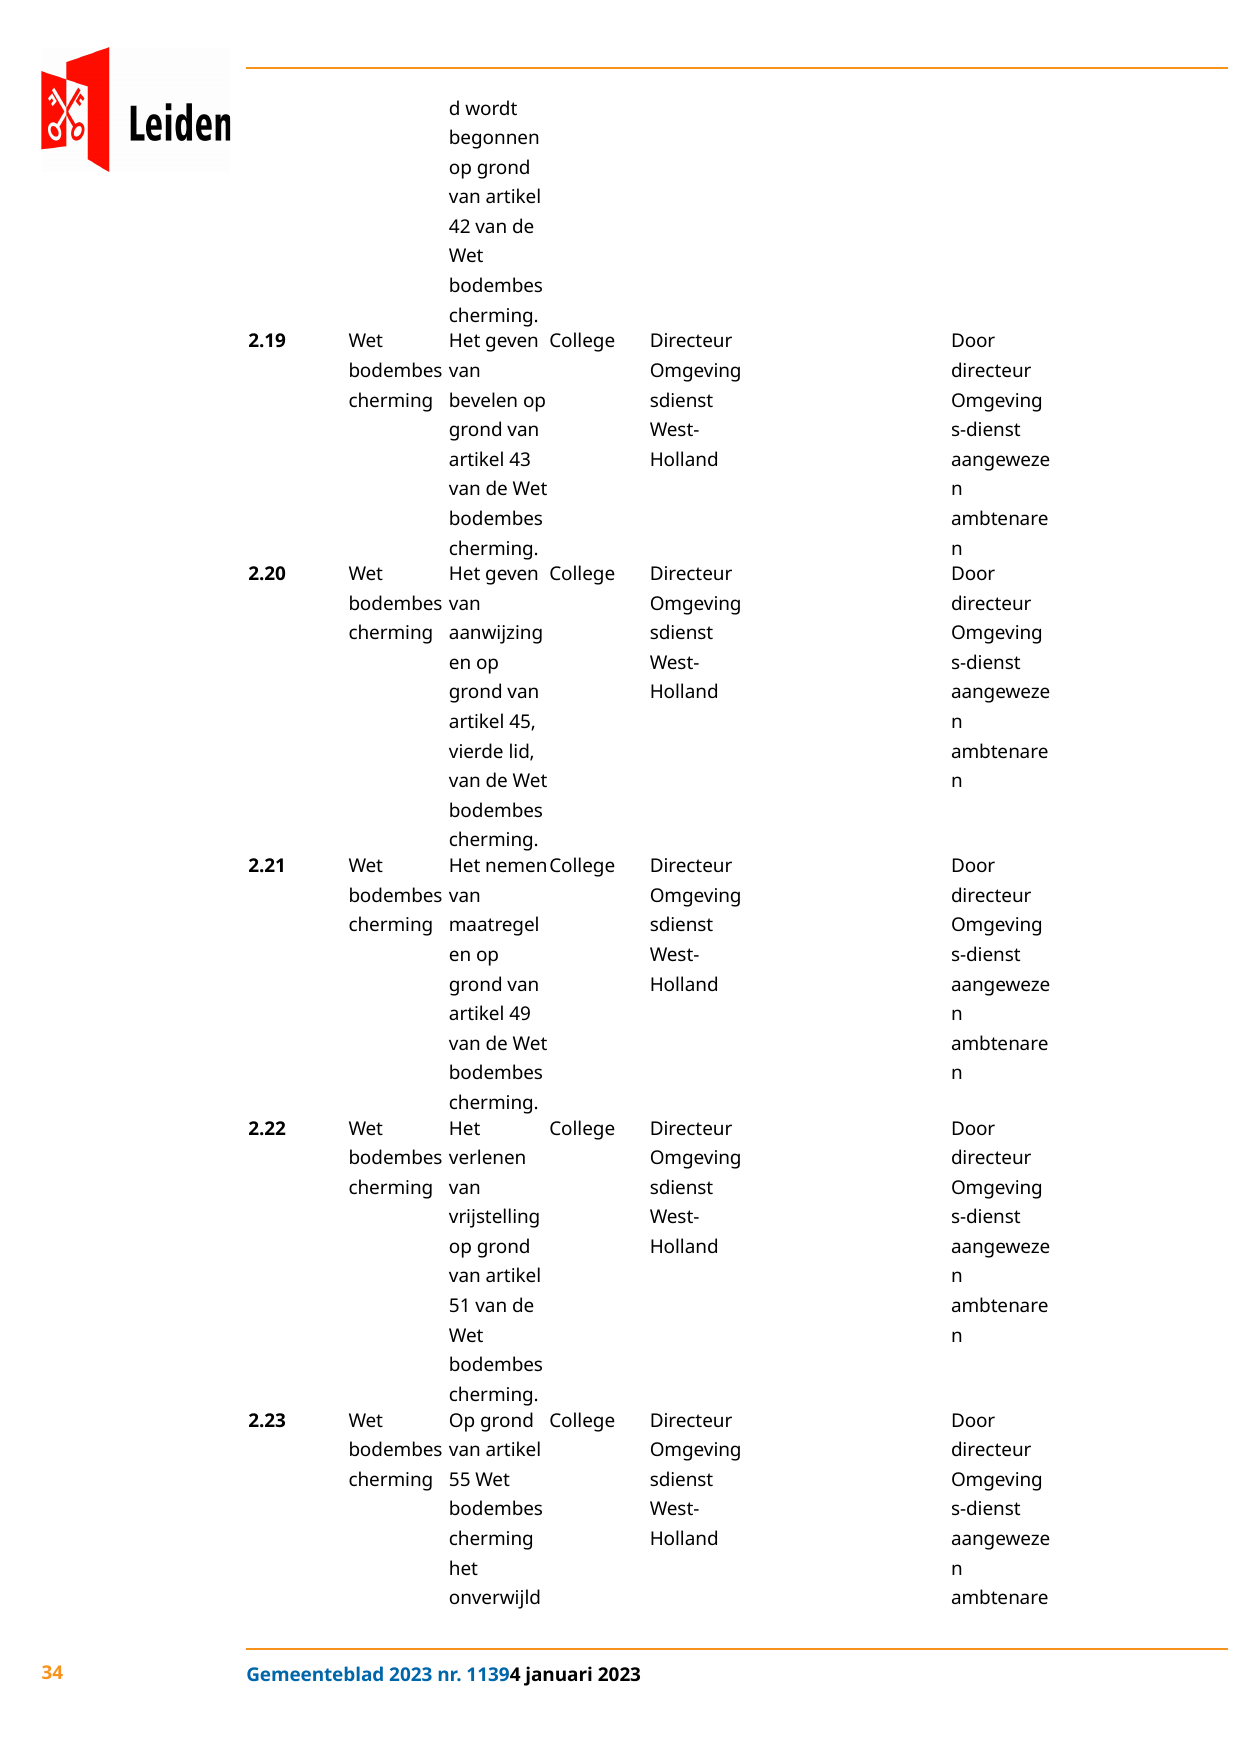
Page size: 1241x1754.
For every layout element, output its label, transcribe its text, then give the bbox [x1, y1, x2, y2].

table_cell 2.21 [248, 853, 348, 1115]
table_cell Directeur Omgevingsdienst West-Holland [650, 1407, 750, 1610]
table_cell [850, 328, 951, 560]
table_cell College [549, 328, 649, 560]
table_cell Door directeur Omgevings-dienst aangewezen ambtenaren [951, 560, 1051, 852]
table_cell [850, 95, 951, 328]
table_cell Directeur Omgevingsdienst West-Holland [650, 328, 750, 560]
table_cell [750, 560, 850, 852]
table_cell [951, 95, 1051, 328]
table_cell Directeur Omgevingsdienst West-Holland [650, 853, 750, 1115]
table_cell [1051, 95, 1152, 328]
table_cell College [549, 1407, 649, 1610]
table_cell [750, 1407, 850, 1610]
table_cell Directeur Omgevingsdienst West-Holland [650, 1115, 750, 1407]
table_cell [1051, 560, 1152, 852]
table_cell Wet bodembescherming [348, 328, 449, 560]
table_cell [1051, 328, 1152, 560]
table_cell Wet bodembescherming [348, 853, 449, 1115]
table_cell Het verlenen van vrijstelling op grond van artikel 51 van de Wet bodembescherming. [449, 1115, 549, 1407]
table_cell Het geven van aanwijzingen op grond van artikel 45, vierde lid, van de Wet bodembescherming. [449, 560, 549, 852]
picture [41, 47, 231, 172]
table_cell Het nemen van maatregelen op grond van artikel 49 van de Wet bodembescherming. [449, 853, 549, 1115]
table_cell [1051, 1115, 1152, 1407]
table_cell [750, 328, 850, 560]
table_cell Door directeur Omgevings-dienst aangewezen ambtenaren [951, 328, 1051, 560]
table_cell Door directeur Omgevings-dienst aangewezen ambtenaren [951, 1115, 1051, 1407]
table_cell [850, 853, 951, 1115]
table_cell Directeur Omgevingsdienst West-Holland [650, 560, 750, 852]
table_cell College [549, 1115, 649, 1407]
table_cell [850, 560, 951, 852]
table_cell 2.23 [248, 1407, 348, 1610]
table_cell College [549, 853, 649, 1115]
table_cell 2.22 [248, 1115, 348, 1407]
table_cell [850, 1115, 951, 1407]
table_cell College [549, 560, 649, 852]
table_cell Door directeur Omgevings-dienst aangewezen ambtenare [951, 1407, 1051, 1610]
table_cell Het geven van bevelen op grond van artikel 43 van de Wet bodembescherming. [449, 328, 549, 560]
table_cell [248, 95, 348, 328]
table_cell [750, 95, 850, 328]
table_cell [750, 1115, 850, 1407]
table_cell 2.19 [248, 328, 348, 560]
table_cell Op grond van artikel 55 Wet bodembescherming het onverwijld [449, 1407, 549, 1610]
table_cell Door directeur Omgevings-dienst aangewezen ambtenaren [951, 853, 1051, 1115]
table_cell Wet bodembescherming [348, 1407, 449, 1610]
table_cell [1051, 1407, 1152, 1610]
table_cell [1051, 853, 1152, 1115]
table_cell Wet bodembescherming [348, 560, 449, 852]
table_cell d wordt begonnen op grond van artikel 42 van de Wet bodembescherming. [449, 95, 549, 328]
table_cell [549, 95, 649, 328]
table_cell [348, 95, 449, 328]
table_cell Wet bodembescherming [348, 1115, 449, 1407]
table_cell [750, 853, 850, 1115]
table_cell [650, 95, 750, 328]
table_cell 2.20 [248, 560, 348, 852]
table_cell [850, 1407, 951, 1610]
